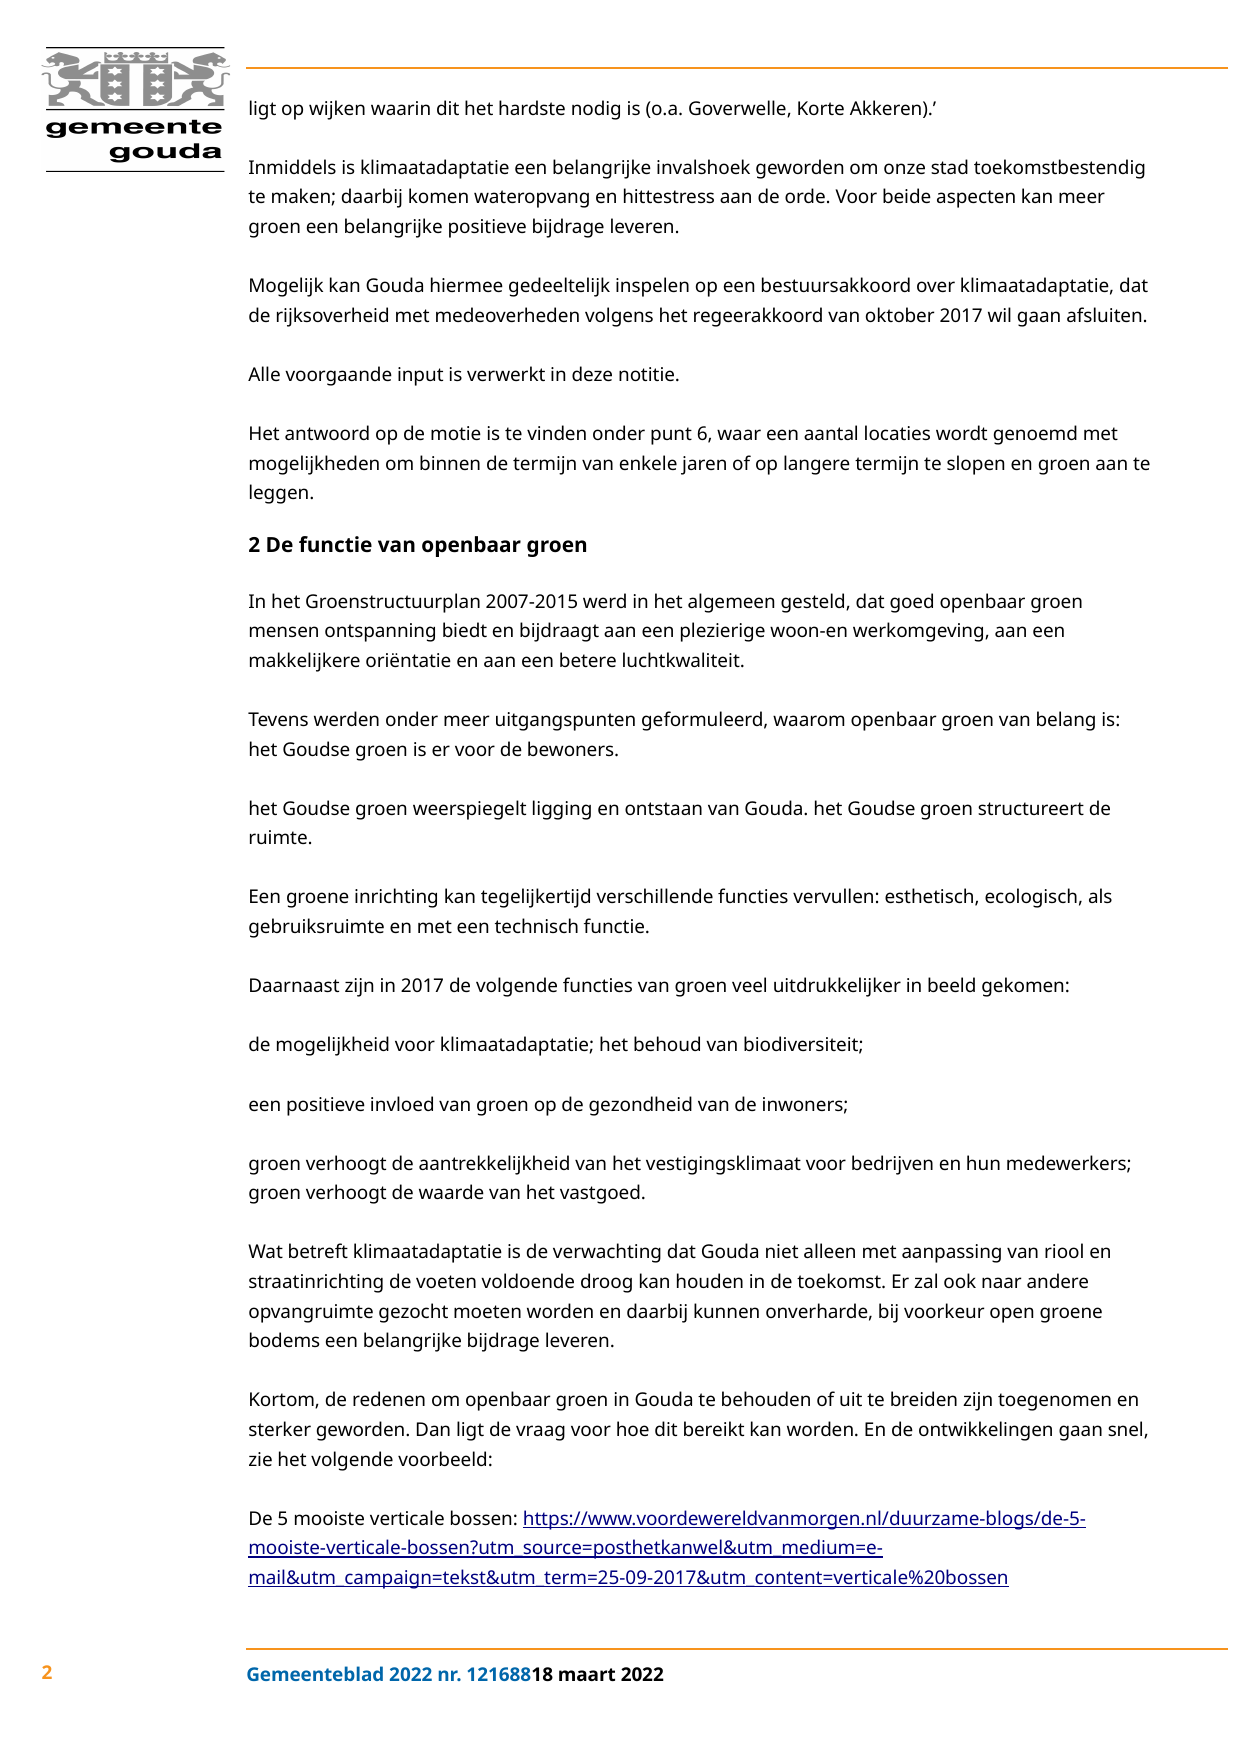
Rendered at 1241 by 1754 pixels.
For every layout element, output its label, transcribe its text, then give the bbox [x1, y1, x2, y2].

text Het antwoord op de motie is te vinden onder punt 6, waar een aantal locaties wordt genoemd met mogelijkheden om binnen de termijn van enkele jaren of op langere termijn te slopen en groen aan te leggen. [248, 420, 1152, 505]
text Wat betreft klimaatadaptatie is de verwachting dat Gouda niet alleen met aanpassing van riool en straatinrichting de voeten voldoende droog kan houden in de toekomst. Er zal ook naar andere opvangruimte gezocht moeten worden en daarbij kunnen onverharde, bij voorkeur open groene bodems een belangrijke bijdrage leveren. [248, 1239, 1152, 1353]
text Een groene inrichting kan tegelijkertijd verschillende functies vervullen: esthetisch, ecologisch, als gebruiksruimte en met een technisch functie. [248, 884, 1152, 939]
text ligt op wijken waarin dit het hardste nodig is (o.a. Goverwelle, Korte Akkeren).’ [248, 95, 1152, 121]
text Daarnaast zijn in 2017 de volgende functies van groen veel uitdrukkelijker in beeld gekomen: [248, 972, 1152, 998]
text Alle voorgaande input is verwerkt in deze notitie. [248, 361, 1152, 387]
text de mogelijkheid voor klimaatadaptatie; het behoud van biodiversiteit; [248, 1032, 1152, 1057]
text Inmiddels is klimaatadaptatie een belangrijke invalshoek geworden om onze stad toekomstbestendig te maken; daarbij komen wateropvang en hittestress aan de orde. Voor beide aspecten kan meer groen een belangrijke positieve bijdrage leveren. [248, 154, 1152, 239]
text 2 De functie van openbaar groen [248, 530, 1152, 558]
text het Goudse groen weerspiegelt ligging en ontstaan van Gouda. het Goudse groen structureert de ruimte. [248, 795, 1152, 850]
text De 5 mooiste verticale bossen: https://www.voordewereldvanmorgen.nl/duurzame-blogs/de-5-mooiste-verticale-bossen?utm_source=posthetkanwel&utm_medium=e-mail&utm_campaign=tekst&utm_term=25-09-2017&utm_content=verticale%20bossen [248, 1505, 1152, 1590]
text In het Groenstructuurplan 2007-2015 werd in het algemeen gesteld, dat goed openbaar groen mensen ontspanning biedt en bijdraagt aan een plezierige woon-en werkomgeving, aan een makkelijkere oriëntatie en aan een betere luchtkwaliteit. [248, 588, 1152, 673]
text een positieve invloed van groen op de gezondheid van de inwoners; [248, 1091, 1152, 1116]
text het Goudse groen is er voor de bewoners. [248, 736, 1152, 761]
picture [41, 47, 231, 172]
text Mogelijk kan Gouda hiermee gedeeltelijk inspelen op een bestuursakkoord over klimaatadaptatie, dat de rijksoverheid met medeoverheden volgens het regeerakkoord van oktober 2017 wil gaan afsluiten. [248, 272, 1152, 328]
text Kortom, de redenen om openbaar groen in Gouda te behouden of uit te breiden zijn toegenomen en sterker geworden. Dan ligt de vraag voor hoe dit bereikt kan worden. En de ontwikkelingen gaan snel, zie het volgende voorbeeld: [248, 1387, 1152, 1471]
text groen verhoogt de aantrekkelijkheid van het vestigingsklimaat voor bedrijven en hun medewerkers; groen verhoogt de waarde van het vastgoed. [248, 1150, 1152, 1205]
text Tevens werden onder meer uitgangspunten geformuleerd, waarom openbaar groen van belang is: [248, 706, 1152, 732]
